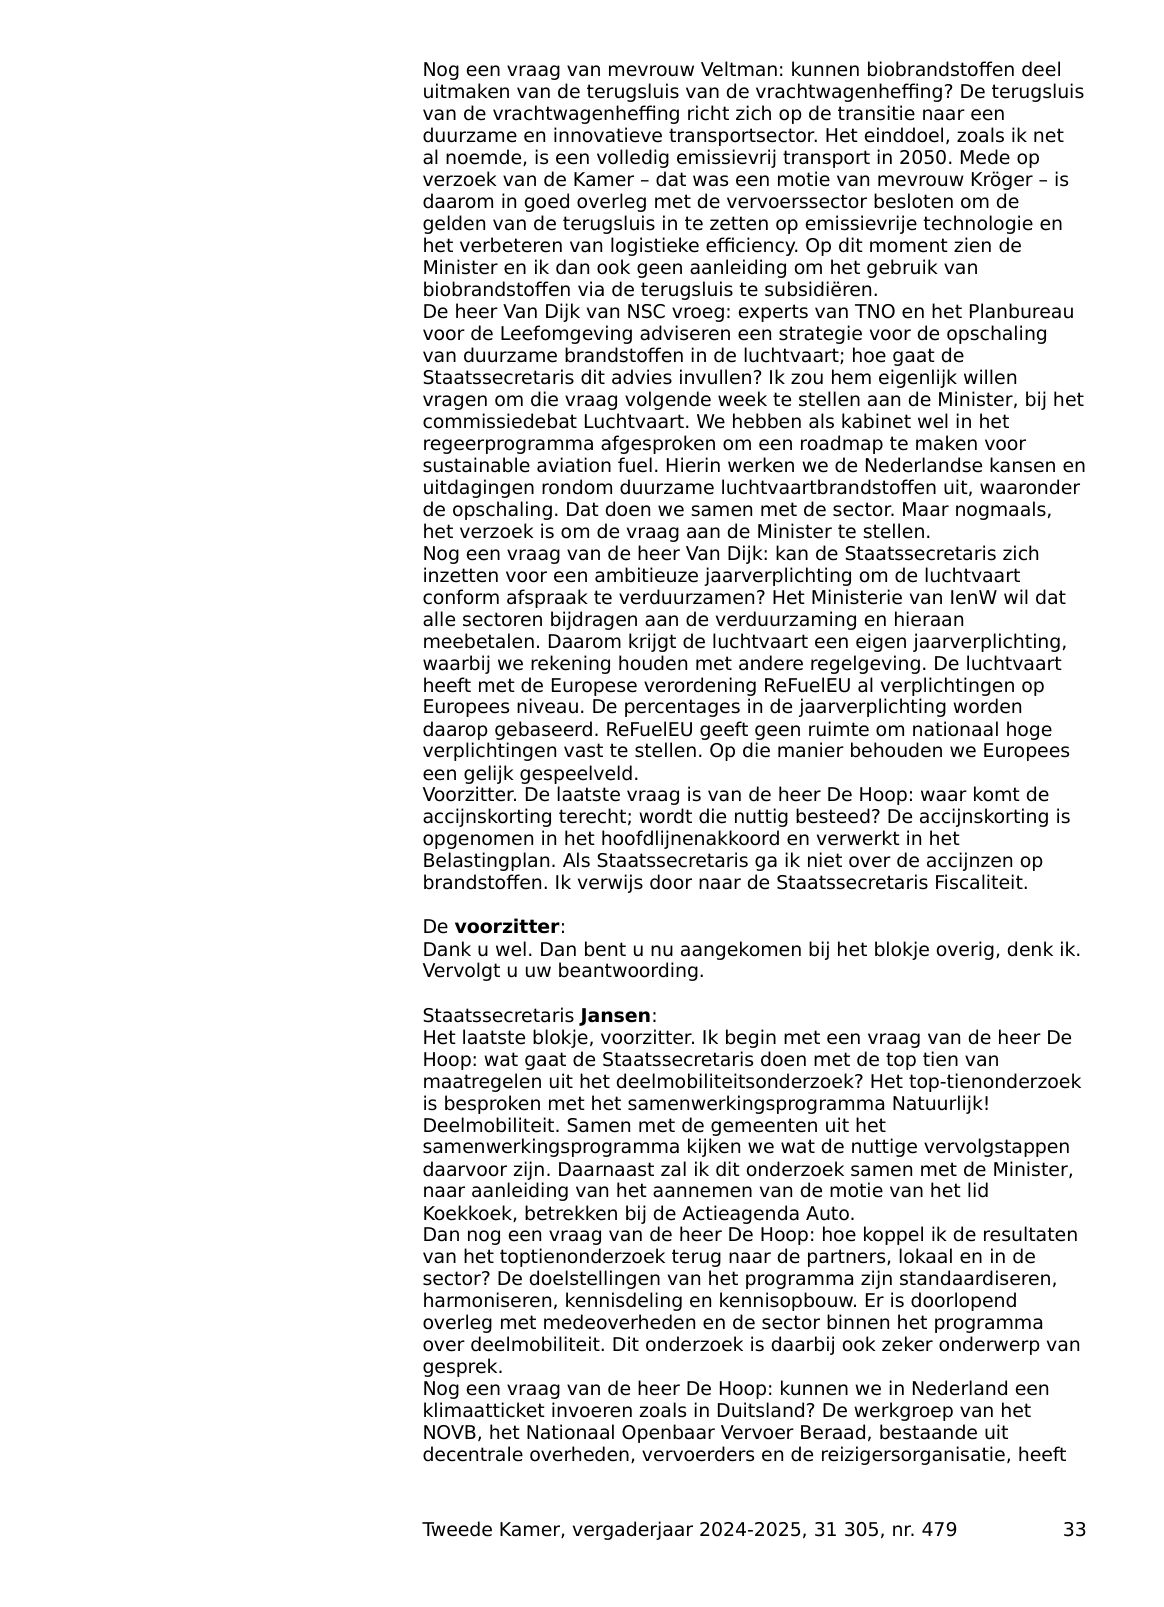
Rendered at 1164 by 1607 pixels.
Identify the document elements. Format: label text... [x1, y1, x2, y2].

text Dank u wel. Dan bent u nu aangekomen bij het blokje overig, denk ik. Vervolgt u uw beantwoording. [422, 938, 1087, 982]
text Nog een vraag van de heer Van Dijk: kan de Staatssecretaris zich inzetten voor een ambitieuze jaarverplichting om de luchtvaart conform afspraak te verduurzamen? Het Ministerie van IenW wil dat alle sectoren bijdragen aan de verduurzaming en hieraan meebetalen. Daarom krijgt de luchtvaart een eigen jaarverplichting, waarbij we rekening houden met andere regelgeving. De luchtvaart heeft met de Europese verordening ReFuelEU al verplichtingen op Europees niveau. De percentages in de jaarverplichting worden daarop gebaseerd. ReFuelEU geeft geen ruimte om nationaal hoge verplichtingen vast te stellen. Op die manier behouden we Europees een gelijk gespeelveld. [422, 543, 1087, 784]
text De voorzitter: [422, 916, 1087, 938]
text Het laatste blokje, voorzitter. Ik begin met een vraag van de heer De Hoop: wat gaat de Staatssecretaris doen met de top tien van maatregelen uit het deelmobiliteitsonderzoek? Het top-tienonderzoek is besproken met het samenwerkingsprogramma Natuurlijk!Deelmobiliteit. Samen met de gemeenten uit het samenwerkingsprogramma kijken we wat de nuttige vervolgstappen daarvoor zijn. Daarnaast zal ik dit onderzoek samen met de Minister, naar aanleiding van het aannemen van de motie van het lid Koekkoek, betrekken bij de Actieagenda Auto. [422, 1027, 1087, 1224]
text Voorzitter. De laatste vraag is van de heer De Hoop: waar komt de accijnskorting terecht; wordt die nuttig besteed? De accijnskorting is opgenomen in het hoofdlijnenakkoord en verwerkt in het Belastingplan. Als Staatssecretaris ga ik niet over de accijnzen op brandstoffen. Ik verwijs door naar de Staatssecretaris Fiscaliteit. [422, 784, 1087, 894]
text De heer Van Dijk van NSC vroeg: experts van TNO en het Planbureau voor de Leefomgeving adviseren een strategie voor de opschaling van duurzame brandstoffen in de luchtvaart; hoe gaat de Staatssecretaris dit advies invullen? Ik zou hem eigenlijk willen vragen om die vraag volgende week te stellen aan de Minister, bij het commissiedebat Luchtvaart. We hebben als kabinet wel in het regeerprogramma afgesproken om een roadmap te maken voor sustainable aviation fuel. Hierin werken we de Nederlandse kansen en uitdagingen rondom duurzame luchtvaartbrandstoffen uit, waaronder de opschaling. Dat doen we samen met de sector. Maar nogmaals, het verzoek is om de vraag aan de Minister te stellen. [422, 301, 1087, 543]
text Dan nog een vraag van de heer De Hoop: hoe koppel ik de resultaten van het toptienonderzoek terug naar de partners, lokaal en in de sector? De doelstellingen van het programma zijn standaardiseren, harmoniseren, kennisdeling en kennisopbouw. Er is doorlopend overleg met medeoverheden en de sector binnen het programma over deelmobiliteit. Dit onderzoek is daarbij ook zeker onderwerp van gesprek. [422, 1224, 1087, 1378]
text Nog een vraag van de heer De Hoop: kunnen we in Nederland een klimaatticket invoeren zoals in Duitsland? De werkgroep van het NOVB, het Nationaal Openbaar Vervoer Beraad, bestaande uit decentrale overheden, vervoerders en de reizigersorganisatie, heeft [422, 1378, 1087, 1466]
text Nog een vraag van mevrouw Veltman: kunnen biobrandstoffen deel uitmaken van de terugsluis van de vrachtwagenheffing? De terugsluis van de vrachtwagenheffing richt zich op de transitie naar een duurzame en innovatieve transportsector. Het einddoel, zoals ik net al noemde, is een volledig emissievrij transport in 2050. Mede op verzoek van de Kamer – dat was een motie van mevrouw Kröger – is daarom in goed overleg met de vervoerssector besloten om de gelden van de terugsluis in te zetten op emissievrije technologie en het verbeteren van logistieke efficiency. Op dit moment zien de Minister en ik dan ook geen aanleiding om het gebruik van biobrandstoffen via de terugsluis te subsidiëren. [422, 59, 1087, 301]
text Staatssecretaris Jansen: [422, 1004, 1087, 1027]
